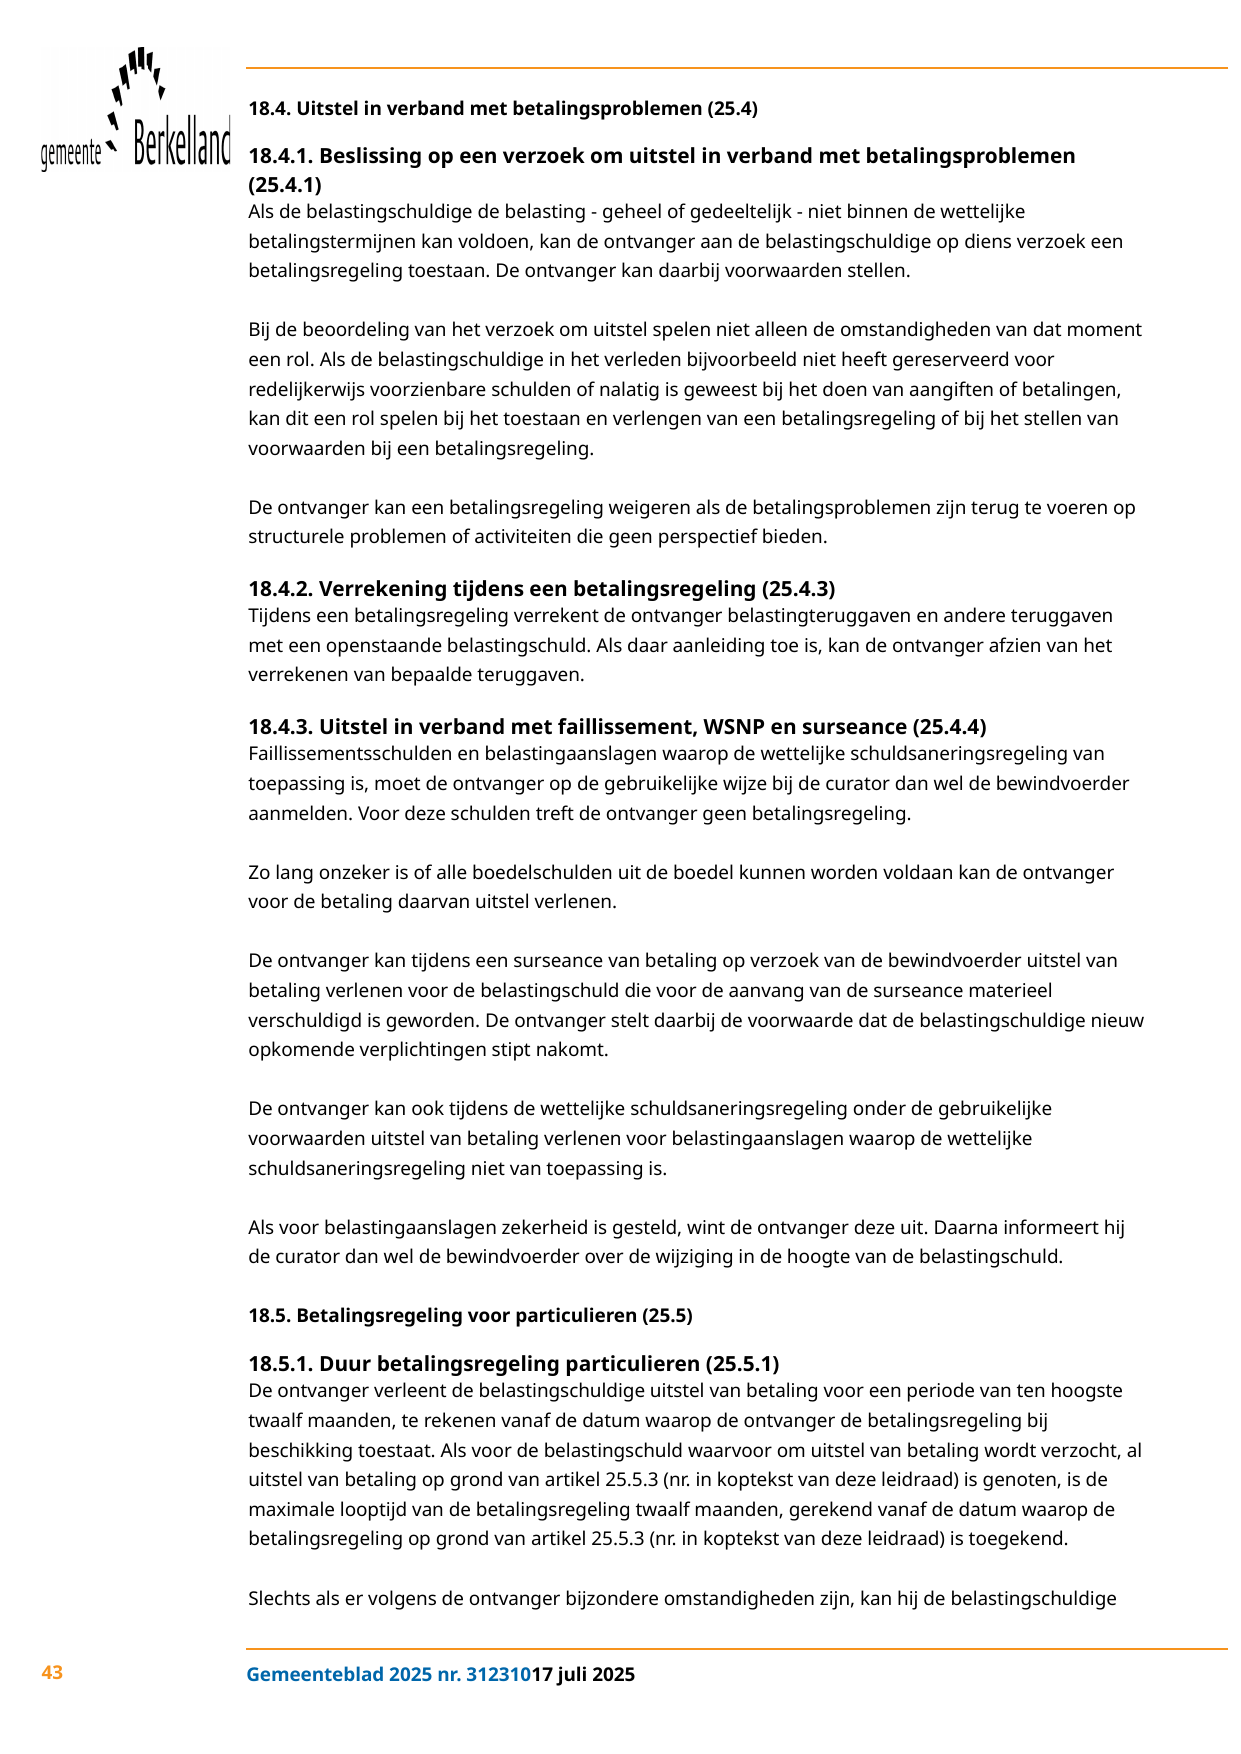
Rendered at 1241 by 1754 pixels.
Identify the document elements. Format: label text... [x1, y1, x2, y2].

text 18.5. Betalingsregeling voor particulieren (25.5) [248, 1303, 1152, 1328]
text 18.4.2. Verrekening tijdens een betalingsregeling (25.4.3) [248, 574, 1152, 602]
text 18.4.1. Beslissing op een verzoek om uitstel in verband met betalingsproblemen (25.4.1) [248, 141, 1152, 198]
text Slechts als er volgens de ontvanger bijzondere omstandigheden zijn, kan hij de belastingschuldige [248, 1585, 1152, 1610]
text 18.4.3. Uitstel in verband met faillissement, WSNP en surseance (25.4.4) [248, 712, 1152, 741]
text 18.5.1. Duur betalingsregeling particulieren (25.5.1) [248, 1349, 1152, 1378]
text Zo lang onzeker is of alle boedelschulden uit de boedel kunnen worden voldaan kan de ontvanger voor de betaling daarvan uitstel verlenen. [248, 859, 1152, 914]
text Als voor belastingaanslagen zekerheid is gesteld, wint de ontvanger deze uit. Daarna informeert hij de curator dan wel de bewindvoerder over de wijziging in de hoogte van de belastingschuld. [248, 1214, 1152, 1269]
text De ontvanger kan ook tijdens de wettelijke schuldsaneringsregeling onder de gebruikelijke voorwaarden uitstel van betaling verlenen voor belastingaanslagen waarop de wettelijke schuldsaneringsregeling niet van toepassing is. [248, 1096, 1152, 1180]
text De ontvanger kan tijdens een surseance van betaling op verzoek van de bewindvoerder uitstel van betaling verlenen voor de belastingschuld die voor de aanvang van de surseance materieel verschuldigd is geworden. De ontvanger stelt daarbij de voorwaarde dat de belastingschuldige nieuw opkomende verplichtingen stipt nakomt. [248, 948, 1152, 1062]
text Bij de beoordeling van het verzoek om uitstel spelen niet alleen de omstandigheden van dat moment een rol. Als de belastingschuldige in het verleden bijvoorbeeld niet heeft gereserveerd voor redelijkerwijs voorzienbare schulden of nalatig is geweest bij het doen van aangiften of betalingen, kan dit een rol spelen bij het toestaan en verlengen van een betalingsregeling of bij het stellen van voorwaarden bij een betalingsregeling. [248, 317, 1152, 461]
text Tijdens een betalingsregeling verrekent de ontvanger belastingteruggaven en andere teruggaven met een openstaande belastingschuld. Als daar aanleiding toe is, kan de ontvanger afzien van het verrekenen van bepaalde teruggaven. [248, 602, 1152, 687]
text Als de belastingschuldige de belasting - geheel of gedeeltelijk - niet binnen de wettelijke betalingstermijnen kan voldoen, kan de ontvanger aan de belastingschuldige op diens verzoek een betalingsregeling toestaan. De ontvanger kan daarbij voorwaarden stellen. [248, 198, 1152, 283]
picture [41, 47, 231, 172]
text Faillissementsschulden en belastingaanslagen waarop de wettelijke schuldsaneringsregeling van toepassing is, moet de ontvanger op de gebruikelijke wijze bij de curator dan wel de bewindvoerder aanmelden. Voor deze schulden treft de ontvanger geen betalingsregeling. [248, 741, 1152, 825]
text De ontvanger verleent de belastingschuldige uitstel van betaling voor een periode van ten hoogste twaalf maanden, te rekenen vanaf de datum waarop de ontvanger de betalingsregeling bij beschikking toestaat. Als voor de belastingschuld waarvoor om uitstel van betaling wordt verzocht, al uitstel van betaling op grond van artikel 25.5.3 (nr. in koptekst van deze leidraad) is genoten, is de maximale looptijd van de betalingsregeling twaalf maanden, gerekend vanaf de datum waarop de betalingsregeling op grond van artikel 25.5.3 (nr. in koptekst van deze leidraad) is toegekend. [248, 1378, 1152, 1551]
text 18.4. Uitstel in verband met betalingsproblemen (25.4) [248, 95, 1152, 121]
text De ontvanger kan een betalingsregeling weigeren als de betalingsproblemen zijn terug te voeren op structurele problemen of activiteiten die geen perspectief bieden. [248, 494, 1152, 549]
